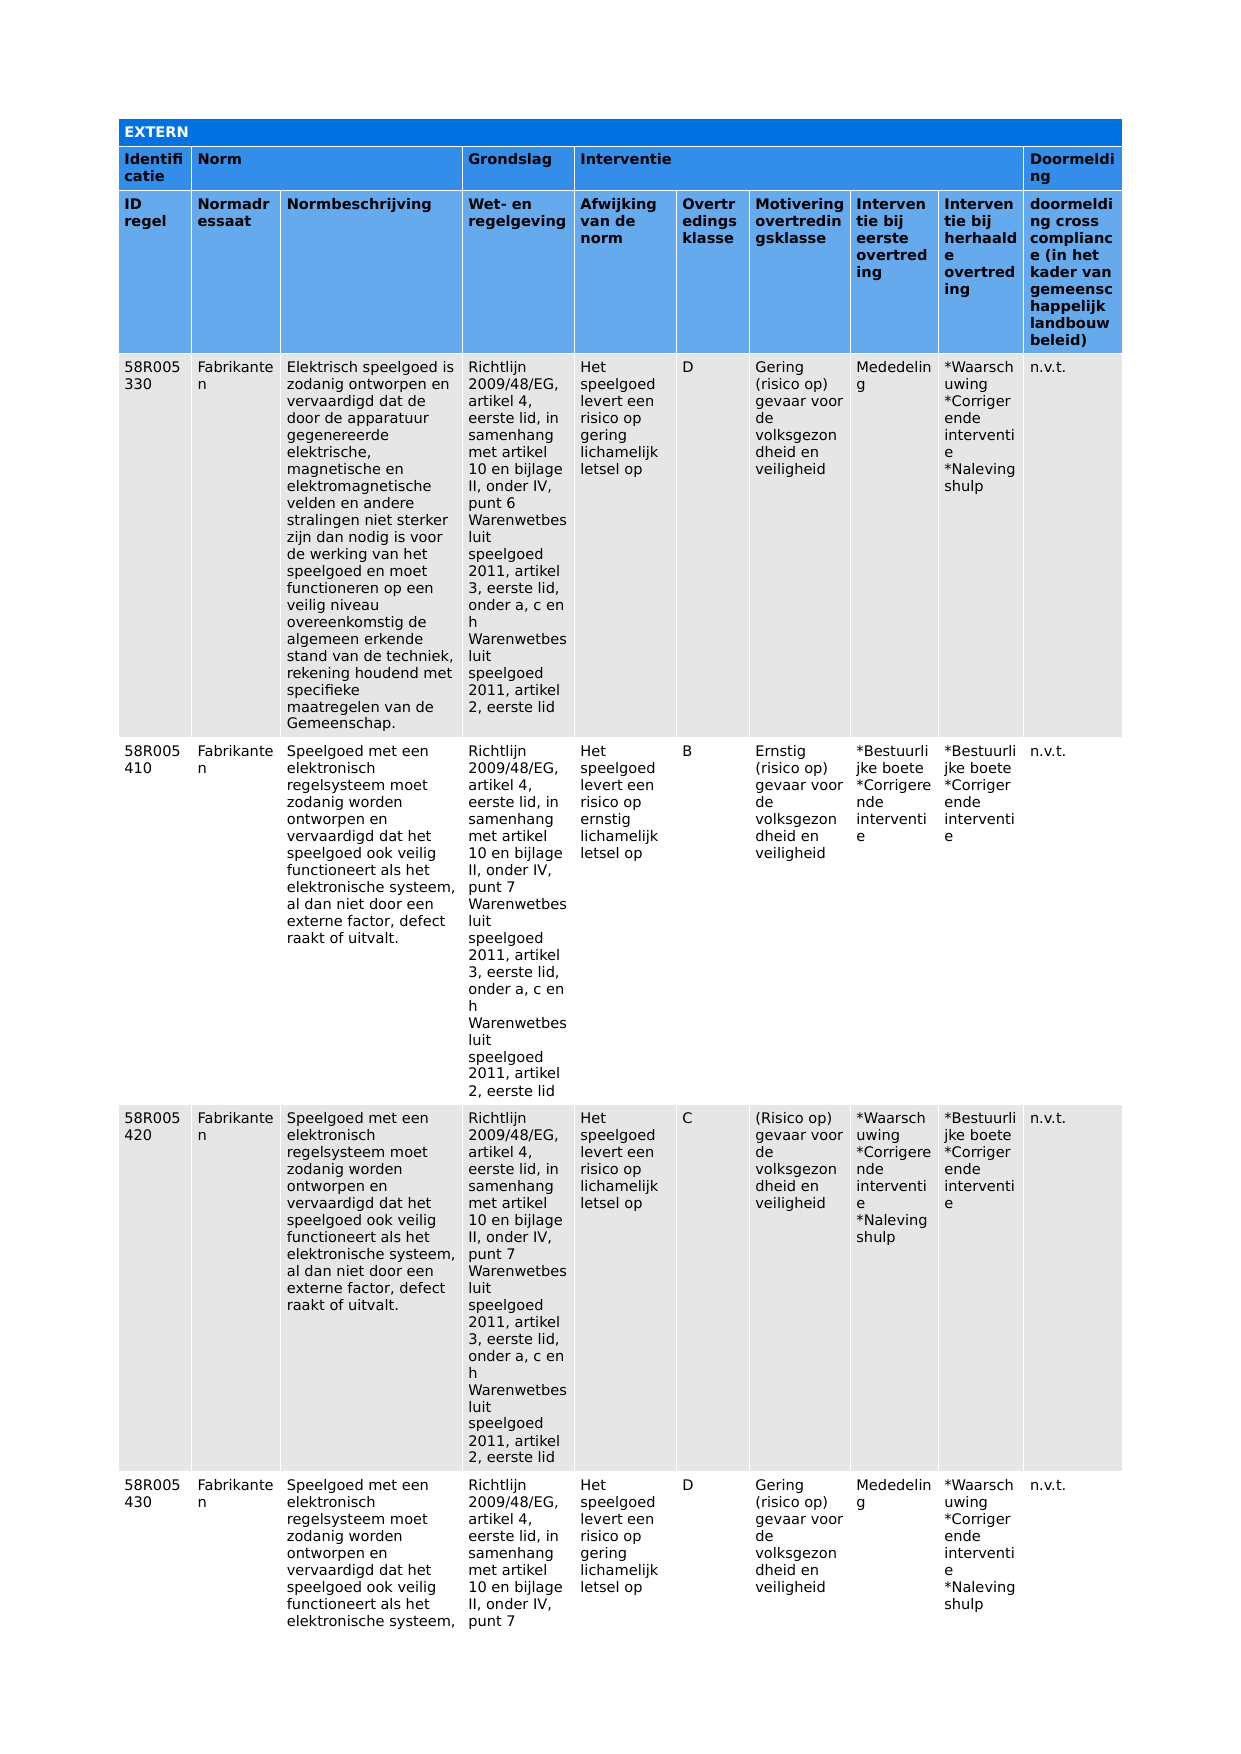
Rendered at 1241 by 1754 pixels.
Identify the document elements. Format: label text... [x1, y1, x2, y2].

table_cell 58R005410 [119, 738, 191, 1104]
table_cell *Bestuurlijke boete *Corrigerende interventie [939, 738, 1023, 1104]
table_cell Het speelgoed levert een risico op gering lichamelijk letsel op [575, 1472, 676, 1634]
table_cell Het speelgoed levert een risico op gering lichamelijk letsel op [575, 354, 676, 737]
table_cell Identificatie [119, 147, 191, 190]
table_cell n.v.t. [1024, 1472, 1122, 1634]
table_cell Norm [192, 147, 462, 190]
table_cell Grondslag [463, 147, 574, 190]
table_cell Gering (risico op) gevaar voor de volksgezondheid en veiligheid [750, 1472, 850, 1634]
table_cell *Waarschuwing *Corrigerende interventie *Nalevingshulp [939, 1472, 1023, 1634]
table_cell Richtlijn 2009/48/EG, artikel 4, eerste lid, in samenhang met artikel 10 en bijlage II, onder IV, punt 7 Warenwetbesluit speelgoed 2011, artikel 3, eerste lid, onder a, c en h Warenwetbesluit speelgoed 2011, artikel 2, eerste lid [463, 738, 574, 1104]
table_cell Fabrikanten [192, 738, 280, 1104]
table_cell Motivering overtredingsklasse [750, 191, 850, 353]
table_cell doormelding cross compliance (in het kader van gemeenschappelijk landbouwbeleid) [1024, 191, 1122, 353]
table_cell n.v.t. [1024, 354, 1122, 737]
table_cell Speelgoed met een elektronisch regelsysteem moet zodanig worden ontworpen en vervaardigd dat het speelgoed ook veilig functioneert als het elektronische systeem, al dan niet door een externe factor, defect raakt of uitvalt. [281, 738, 462, 1104]
table_cell *Bestuurlijke boete *Corrigerende interventie [851, 738, 938, 1104]
table_cell *Waarschuwing *Corrigerende interventie *Nalevingshulp [851, 1105, 938, 1471]
table_cell 58R005420 [119, 1105, 191, 1471]
table_cell *Bestuurlijke boete *Corrigerende interventie [939, 1105, 1023, 1471]
table_cell (Risico op) gevaar voor de volksgezondheid en veiligheid [750, 1105, 850, 1471]
table_cell Speelgoed met een elektronisch regelsysteem moet zodanig worden ontworpen en vervaardigd dat het speelgoed ook veilig functioneert als het elektronische systeem, [281, 1472, 462, 1634]
table_cell Interventie bij herhaalde overtreding [939, 191, 1023, 353]
table_cell Speelgoed met een elektronisch regelsysteem moet zodanig worden ontworpen en vervaardigd dat het speelgoed ook veilig functioneert als het elektronische systeem, al dan niet door een externe factor, defect raakt of uitvalt. [281, 1105, 462, 1471]
table_cell Richtlijn 2009/48/EG, artikel 4, eerste lid, in samenhang met artikel 10 en bijlage II, onder IV, punt 6 Warenwetbesluit speelgoed 2011, artikel 3, eerste lid, onder a, c en h Warenwetbesluit speelgoed 2011, artikel 2, eerste lid [463, 354, 574, 737]
table_cell C [677, 1105, 749, 1471]
table_cell Normbeschrijving [281, 191, 462, 353]
table_cell Wet- en regelgeving [463, 191, 574, 353]
table_cell D [677, 354, 749, 737]
table_cell B [677, 738, 749, 1104]
table_cell n.v.t. [1024, 738, 1122, 1104]
table_cell Fabrikanten [192, 1105, 280, 1471]
table_cell *Waarschuwing *Corrigerende interventie *Nalevingshulp [939, 354, 1023, 737]
table_cell Mededeling [851, 354, 938, 737]
table_cell Normadressaat [192, 191, 280, 353]
table_cell 58R005330 [119, 354, 191, 737]
table_cell Het speelgoed levert een risico op ernstig lichamelijk letsel op [575, 738, 676, 1104]
table_cell Overtredingsklasse [677, 191, 749, 353]
table_header EXTERN [119, 119, 1122, 146]
table_cell Interventie bij eerste overtreding [851, 191, 938, 353]
table_cell Ernstig (risico op) gevaar voor de volksgezondheid en veiligheid [750, 738, 850, 1104]
table_cell Fabrikanten [192, 1472, 280, 1634]
table_cell Afwijking van de norm [575, 191, 676, 353]
table_cell Mededeling [851, 1472, 938, 1634]
table_cell ID regel [119, 191, 191, 353]
table_cell Doormelding [1024, 147, 1122, 190]
table_cell Het speelgoed levert een risico op lichamelijk letsel op [575, 1105, 676, 1471]
table_cell Interventie [575, 147, 1023, 190]
table_cell D [677, 1472, 749, 1634]
table_cell n.v.t. [1024, 1105, 1122, 1471]
table_cell Gering (risico op) gevaar voor de volksgezondheid en veiligheid [750, 354, 850, 737]
table_cell Richtlijn 2009/48/EG, artikel 4, eerste lid, in samenhang met artikel 10 en bijlage II, onder IV, punt 7 Warenwetbesluit speelgoed 2011, artikel 3, eerste lid, onder a, c en h Warenwetbesluit speelgoed 2011, artikel 2, eerste lid [463, 1105, 574, 1471]
table_cell Fabrikanten [192, 354, 280, 737]
table_cell 58R005430 [119, 1472, 191, 1634]
table_cell Elektrisch speelgoed is zodanig ontworpen en vervaardigd dat de door de apparatuur gegenereerde elektrische, magnetische en elektromagnetische velden en andere stralingen niet sterker zijn dan nodig is voor de werking van het speelgoed en moet functioneren op een veilig niveau overeenkomstig de algemeen erkende stand van de techniek, rekening houdend met specifieke maatregelen van de Gemeenschap. [281, 354, 462, 737]
table_cell Richtlijn 2009/48/EG, artikel 4, eerste lid, in samenhang met artikel 10 en bijlage II, onder IV, punt 7 [463, 1472, 574, 1634]
